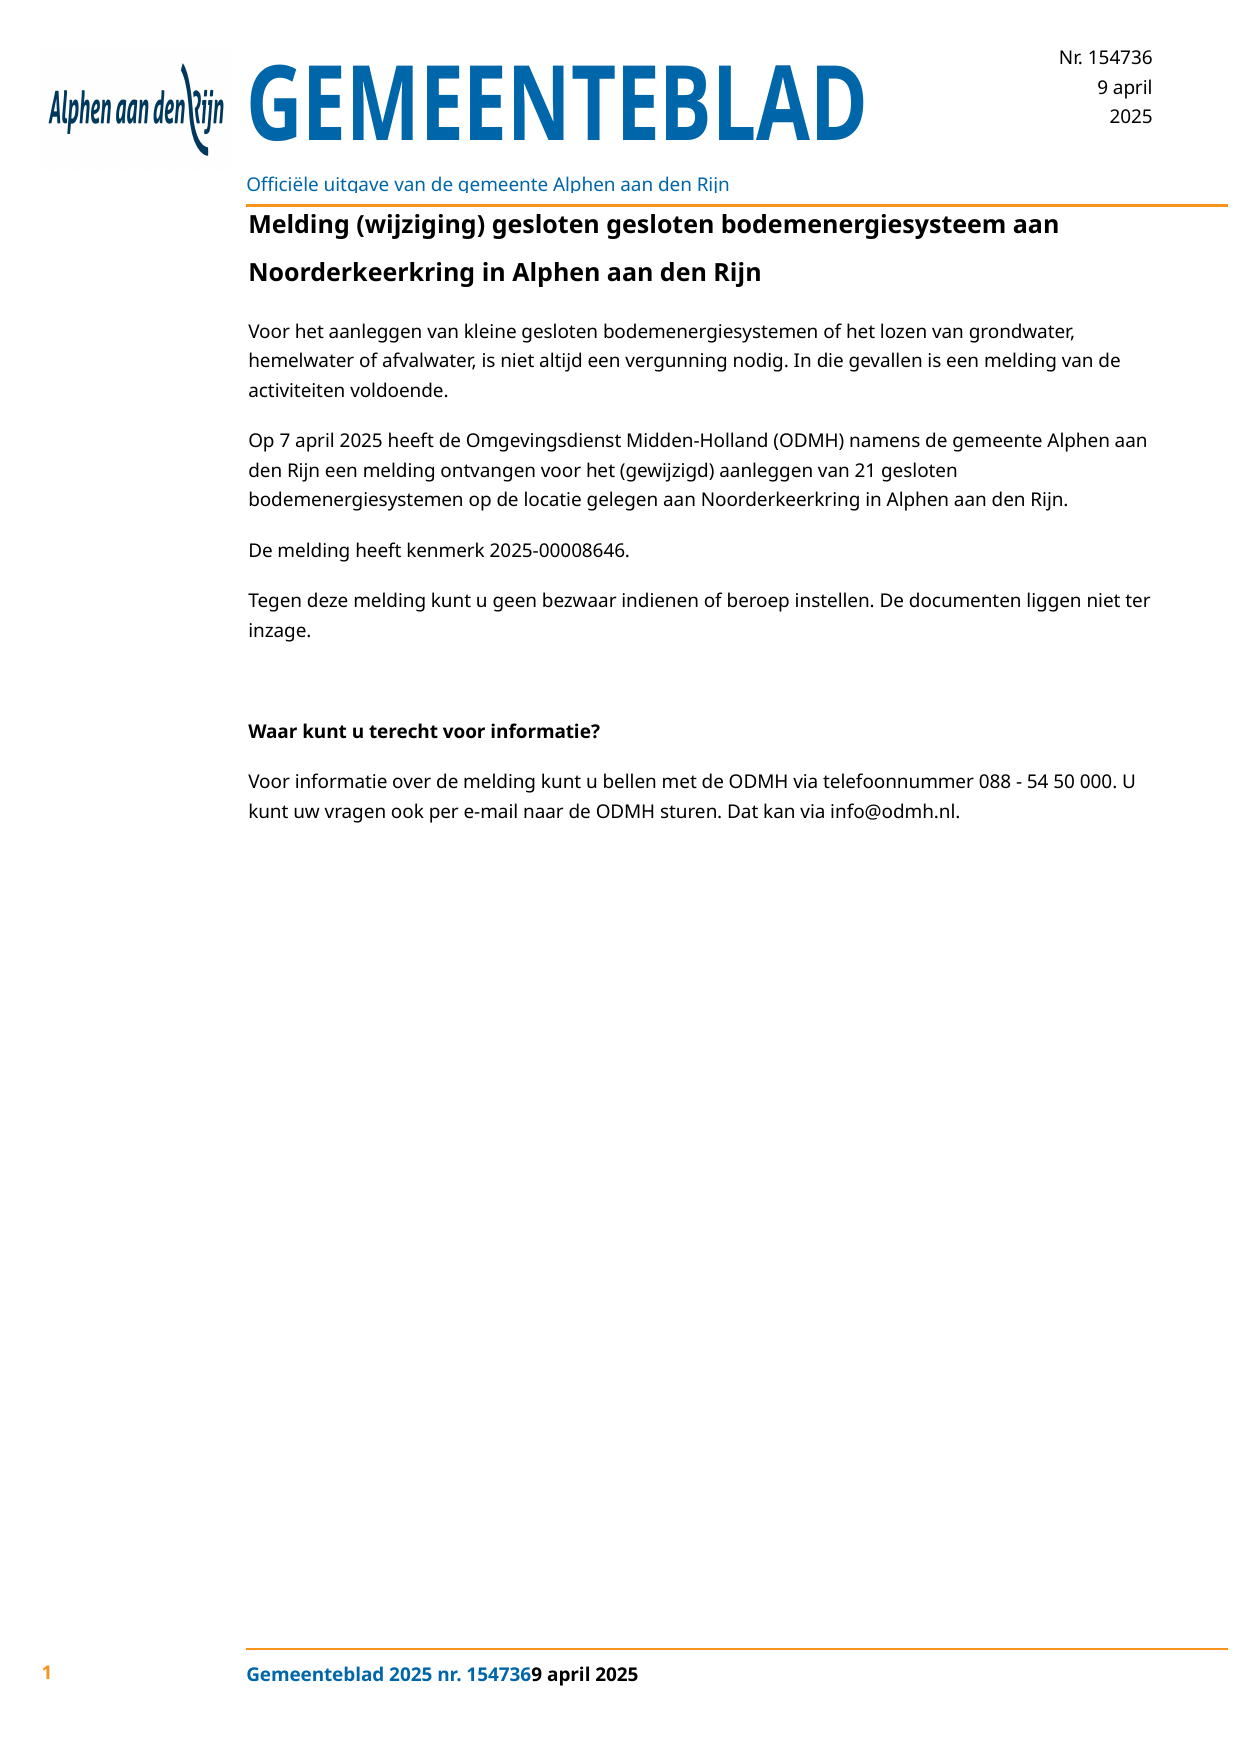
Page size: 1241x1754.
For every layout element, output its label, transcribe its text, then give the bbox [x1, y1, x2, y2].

picture [41, 47, 231, 172]
text Voor het aanleggen van kleine gesloten bodemenergiesystemen of het lozen van grondwater, hemelwater of afvalwater, is niet altijd een vergunning nodig. In die gevallen is een melding van de activiteiten voldoende. [248, 318, 1152, 403]
text Melding (wijziging) gesloten gesloten bodemenergiesysteem aan Noorderkeerkring in Alphen aan den Rijn [248, 207, 1152, 288]
text Waar kunt u terecht voor informatie? [248, 718, 1152, 744]
text Voor informatie over de melding kunt u bellen met de ODMH via telefoonnummer 088 - 54 50 000. U kunt uw vragen ook per e-mail naar de ODMH sturen. Dat kan via info@odmh.nl. [248, 768, 1152, 824]
text Op 7 april 2025 heeft de Omgevingsdienst Midden-Holland (ODMH) namens de gemeente Alphen aan den Rijn een melding ontvangen voor het (gewijzigd) aanleggen van 21 gesloten bodemenergiesystemen op de locatie gelegen aan Noorderkeerkring in Alphen aan den Rijn. [248, 427, 1152, 512]
text De melding heeft kenmerk 2025-00008646. [248, 537, 1152, 563]
text Tegen deze melding kunt u geen bezwaar indienen of beroep instellen. De documenten liggen niet ter inzage. [248, 587, 1152, 643]
